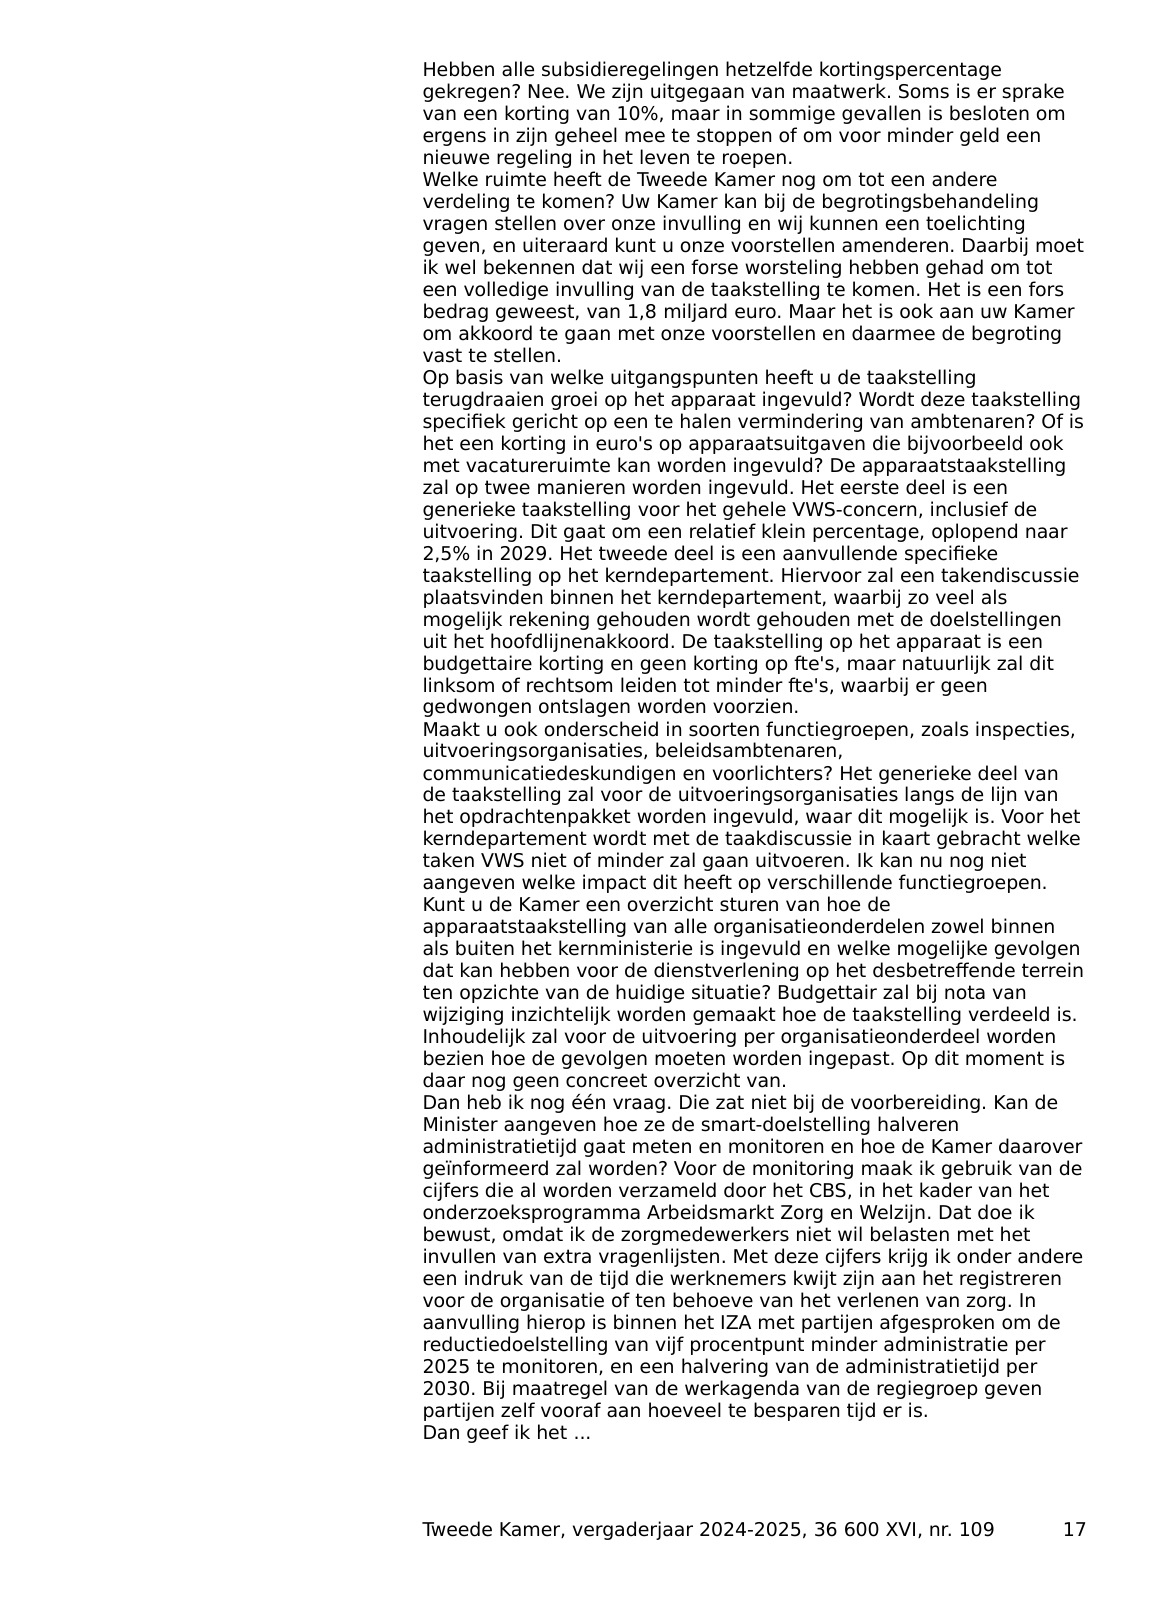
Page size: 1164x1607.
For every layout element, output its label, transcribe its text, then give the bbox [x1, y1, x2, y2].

text Maakt u ook onderscheid in soorten functiegroepen, zoals inspecties, uitvoeringsorganisaties, beleidsambtenaren, communicatiedeskundigen en voorlichters? Het generieke deel van de taakstelling zal voor de uitvoeringsorganisaties langs de lijn van het opdrachtenpakket worden ingevuld, waar dit mogelijk is. Voor het kerndepartement wordt met de taakdiscussie in kaart gebracht welke taken VWS niet of minder zal gaan uitvoeren. Ik kan nu nog niet aangeven welke impact dit heeft op verschillende functiegroepen. [422, 718, 1087, 894]
text Kunt u de Kamer een overzicht sturen van hoe de apparaatstaakstelling van alle organisatieonderdelen zowel binnen als buiten het kernministerie is ingevuld en welke mogelijke gevolgen dat kan hebben voor de dienstverlening op het desbetreffende terrein ten opzichte van de huidige situatie? Budgettair zal bij nota van wijziging inzichtelijk worden gemaakt hoe de taakstelling verdeeld is. Inhoudelijk zal voor de uitvoering per organisatieonderdeel worden bezien hoe de gevolgen moeten worden ingepast. Op dit moment is daar nog geen concreet overzicht van. [422, 894, 1087, 1092]
text Dan heb ik nog één vraag. Die zat niet bij de voorbereiding. Kan de Minister aangeven hoe ze de smart-doelstelling halveren administratietijd gaat meten en monitoren en hoe de Kamer daarover geïnformeerd zal worden? Voor de monitoring maak ik gebruik van de cijfers die al worden verzameld door het CBS, in het kader van het onderzoeksprogramma Arbeidsmarkt Zorg en Welzijn. Dat doe ik bewust, omdat ik de zorgmedewerkers niet wil belasten met het invullen van extra vragenlijsten. Met deze cijfers krijg ik onder andere een indruk van de tijd die werknemers kwijt zijn aan het registreren voor de organisatie of ten behoeve van het verlenen van zorg. In aanvulling hierop is binnen het IZA met partijen afgesproken om de reductiedoelstelling van vijf procentpunt minder administratie per 2025 te monitoren, en een halvering van de administratietijd per 2030. Bij maatregel van de werkagenda van de regiegroep geven partijen zelf vooraf aan hoeveel te besparen tijd er is. [422, 1092, 1087, 1422]
text Op basis van welke uitgangspunten heeft u de taakstelling terugdraaien groei op het apparaat ingevuld? Wordt deze taakstelling specifiek gericht op een te halen vermindering van ambtenaren? Of is het een korting in euro's op apparaatsuitgaven die bijvoorbeeld ook met vacatureruimte kan worden ingevuld? De apparaatstaakstelling zal op twee manieren worden ingevuld. Het eerste deel is een generieke taakstelling voor het gehele VWS-concern, inclusief de uitvoering. Dit gaat om een relatief klein percentage, oplopend naar 2,5% in 2029. Het tweede deel is een aanvullende specifieke taakstelling op het kerndepartement. Hiervoor zal een takendiscussie plaatsvinden binnen het kerndepartement, waarbij zo veel als mogelijk rekening gehouden wordt gehouden met de doelstellingen uit het hoofdlijnenakkoord. De taakstelling op het apparaat is een budgettaire korting en geen korting op fte's, maar natuurlijk zal dit linksom of rechtsom leiden tot minder fte's, waarbij er geen gedwongen ontslagen worden voorzien. [422, 367, 1087, 718]
text Welke ruimte heeft de Tweede Kamer nog om tot een andere verdeling te komen? Uw Kamer kan bij de begrotingsbehandeling vragen stellen over onze invulling en wij kunnen een toelichting geven, en uiteraard kunt u onze voorstellen amenderen. Daarbij moet ik wel bekennen dat wij een forse worsteling hebben gehad om tot een volledige invulling van de taakstelling te komen. Het is een fors bedrag geweest, van 1,8 miljard euro. Maar het is ook aan uw Kamer om akkoord te gaan met onze voorstellen en daarmee de begroting vast te stellen. [422, 169, 1087, 367]
text Hebben alle subsidieregelingen hetzelfde kortingspercentage gekregen? Nee. We zijn uitgegaan van maatwerk. Soms is er sprake van een korting van 10%, maar in sommige gevallen is besloten om ergens in zijn geheel mee te stoppen of om voor minder geld een nieuwe regeling in het leven te roepen. [422, 59, 1087, 169]
text Dan geef ik het ... [422, 1422, 1087, 1444]
